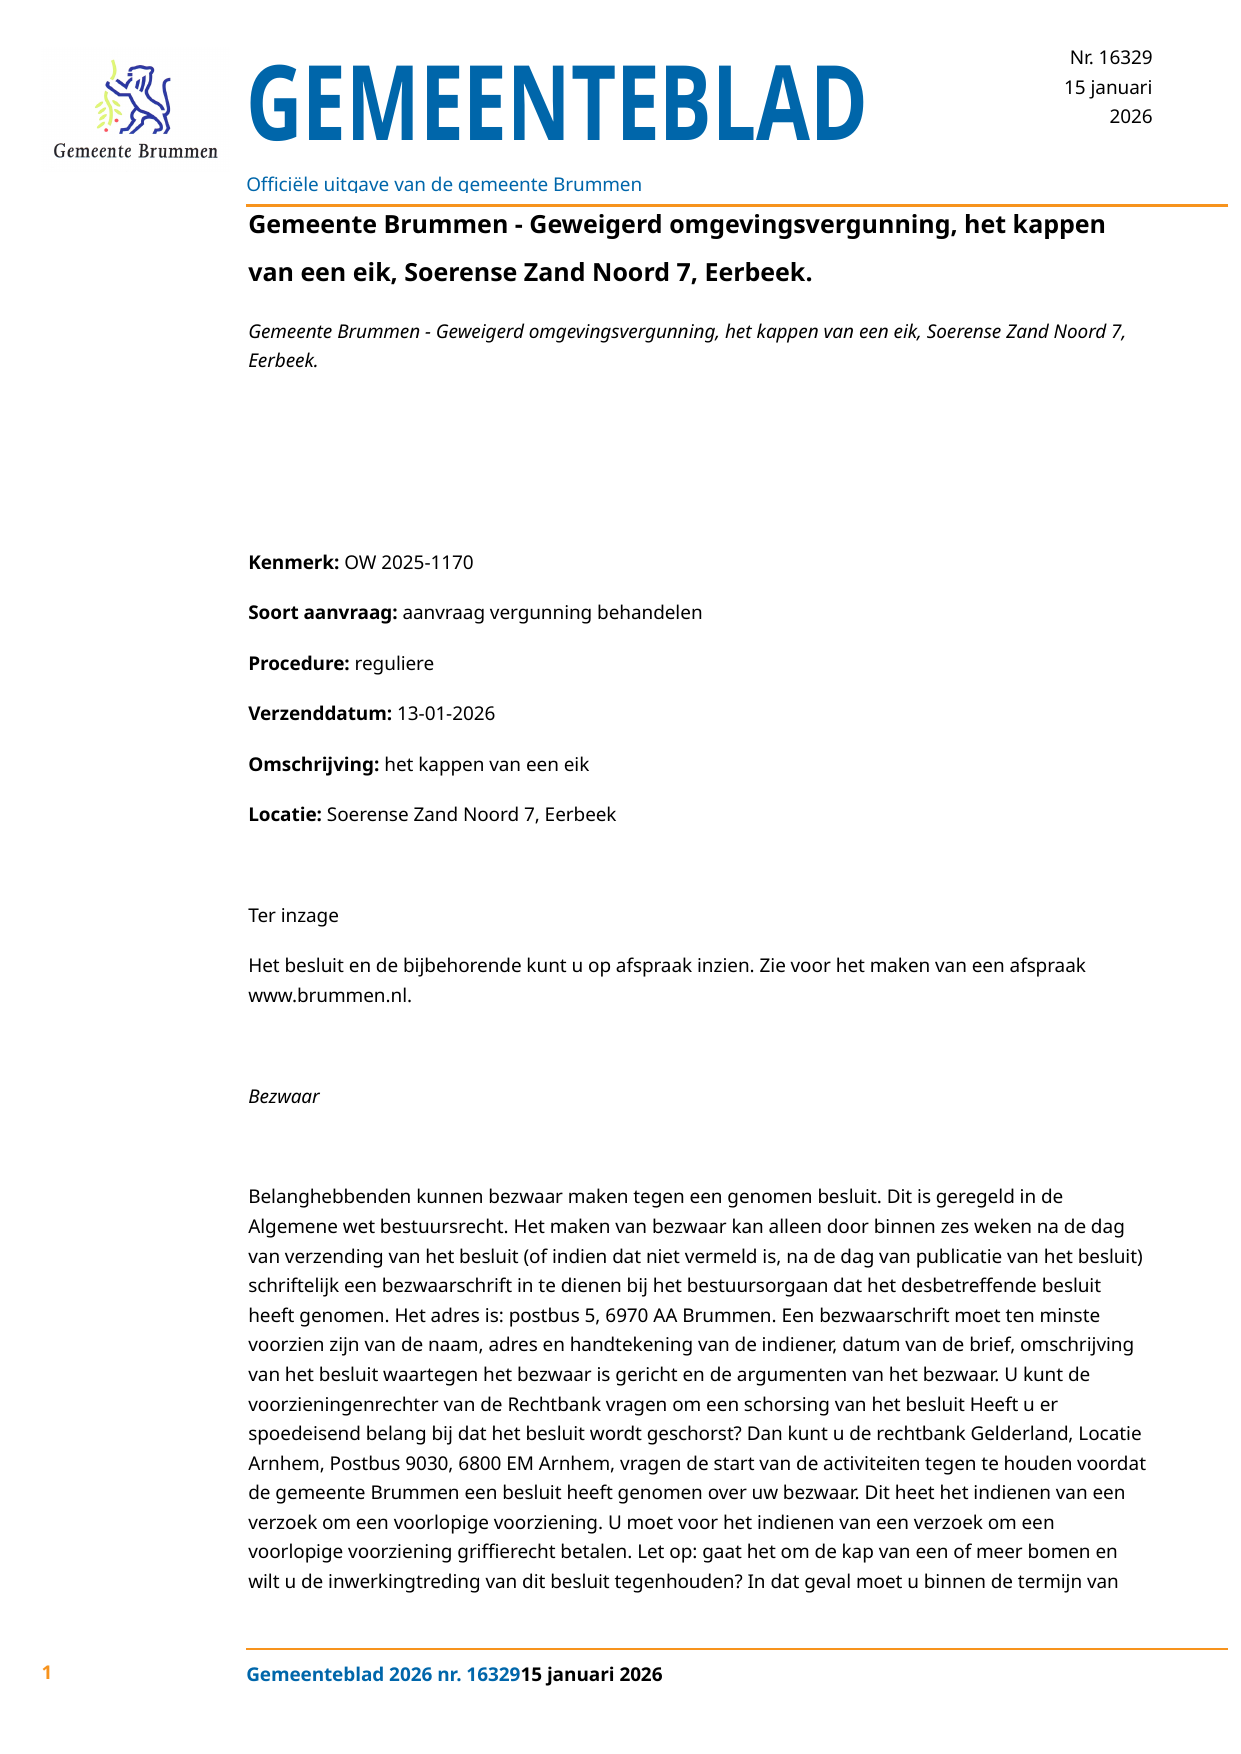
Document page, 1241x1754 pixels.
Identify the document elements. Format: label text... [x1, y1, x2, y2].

text Bezwaar [248, 1083, 1152, 1109]
text Omschrijving: het kappen van een eik [248, 751, 1152, 777]
text Het besluit en de bijbehorende kunt u op afspraak inzien. Zie voor het maken van een afspraak www.brummen.nl. [248, 952, 1152, 1008]
text Belanghebbenden kunnen bezwaar maken tegen een genomen besluit. Dit is geregeld in de Algemene wet bestuursrecht. Het maken van bezwaar kan alleen door binnen zes weken na de dag van verzending van het besluit (of indien dat niet vermeld is, na de dag van publicatie van het besluit) schriftelijk een bezwaarschrift in te dienen bij het bestuursorgaan dat het desbetreffende besluit heeft genomen. Het adres is: postbus 5, 6970 AA Brummen. Een bezwaarschrift moet ten minste voorzien zijn van de naam, adres en handtekening van de indiener, datum van de brief, omschrijving van het besluit waartegen het bezwaar is gericht en de argumenten van het bezwaar. U kunt de voorzieningenrechter van de Rechtbank vragen om een schorsing van het besluit Heeft u er spoedeisend belang bij dat het besluit wordt geschorst? Dan kunt u de rechtbank Gelderland, Locatie Arnhem, Postbus 9030, 6800 EM Arnhem, vragen de start van de activiteiten tegen te houden voordat de gemeente Brummen een besluit heeft genomen over uw bezwaar. Dit heet het indienen van een verzoek om een voorlopige voorziening. U moet voor het indienen van een verzoek om een voorlopige voorziening griffierecht betalen. Let op: gaat het om de kap van een of meer bomen en wilt u de inwerkingtreding van dit besluit tegenhouden? In dat geval moet u binnen de termijn van [248, 1184, 1152, 1594]
text Verzenddatum: 13-01-2026 [248, 700, 1152, 726]
text Ter inzage [248, 902, 1152, 928]
text Gemeente Brummen - Geweigerd omgevingsvergunning, het kappen van een eik, Soerense Zand Noord 7, Eerbeek. [248, 207, 1152, 288]
text Kenmerk: OW 2025-1170 [248, 549, 1152, 575]
picture [41, 47, 231, 172]
text Gemeente Brummen - Geweigerd omgevingsvergunning, het kappen van een eik, Soerense Zand Noord 7, Eerbeek. [248, 318, 1152, 373]
text Procedure: reguliere [248, 650, 1152, 676]
text Locatie: Soerense Zand Noord 7, Eerbeek [248, 801, 1152, 827]
text Soort aanvraag: aanvraag vergunning behandelen [248, 599, 1152, 625]
